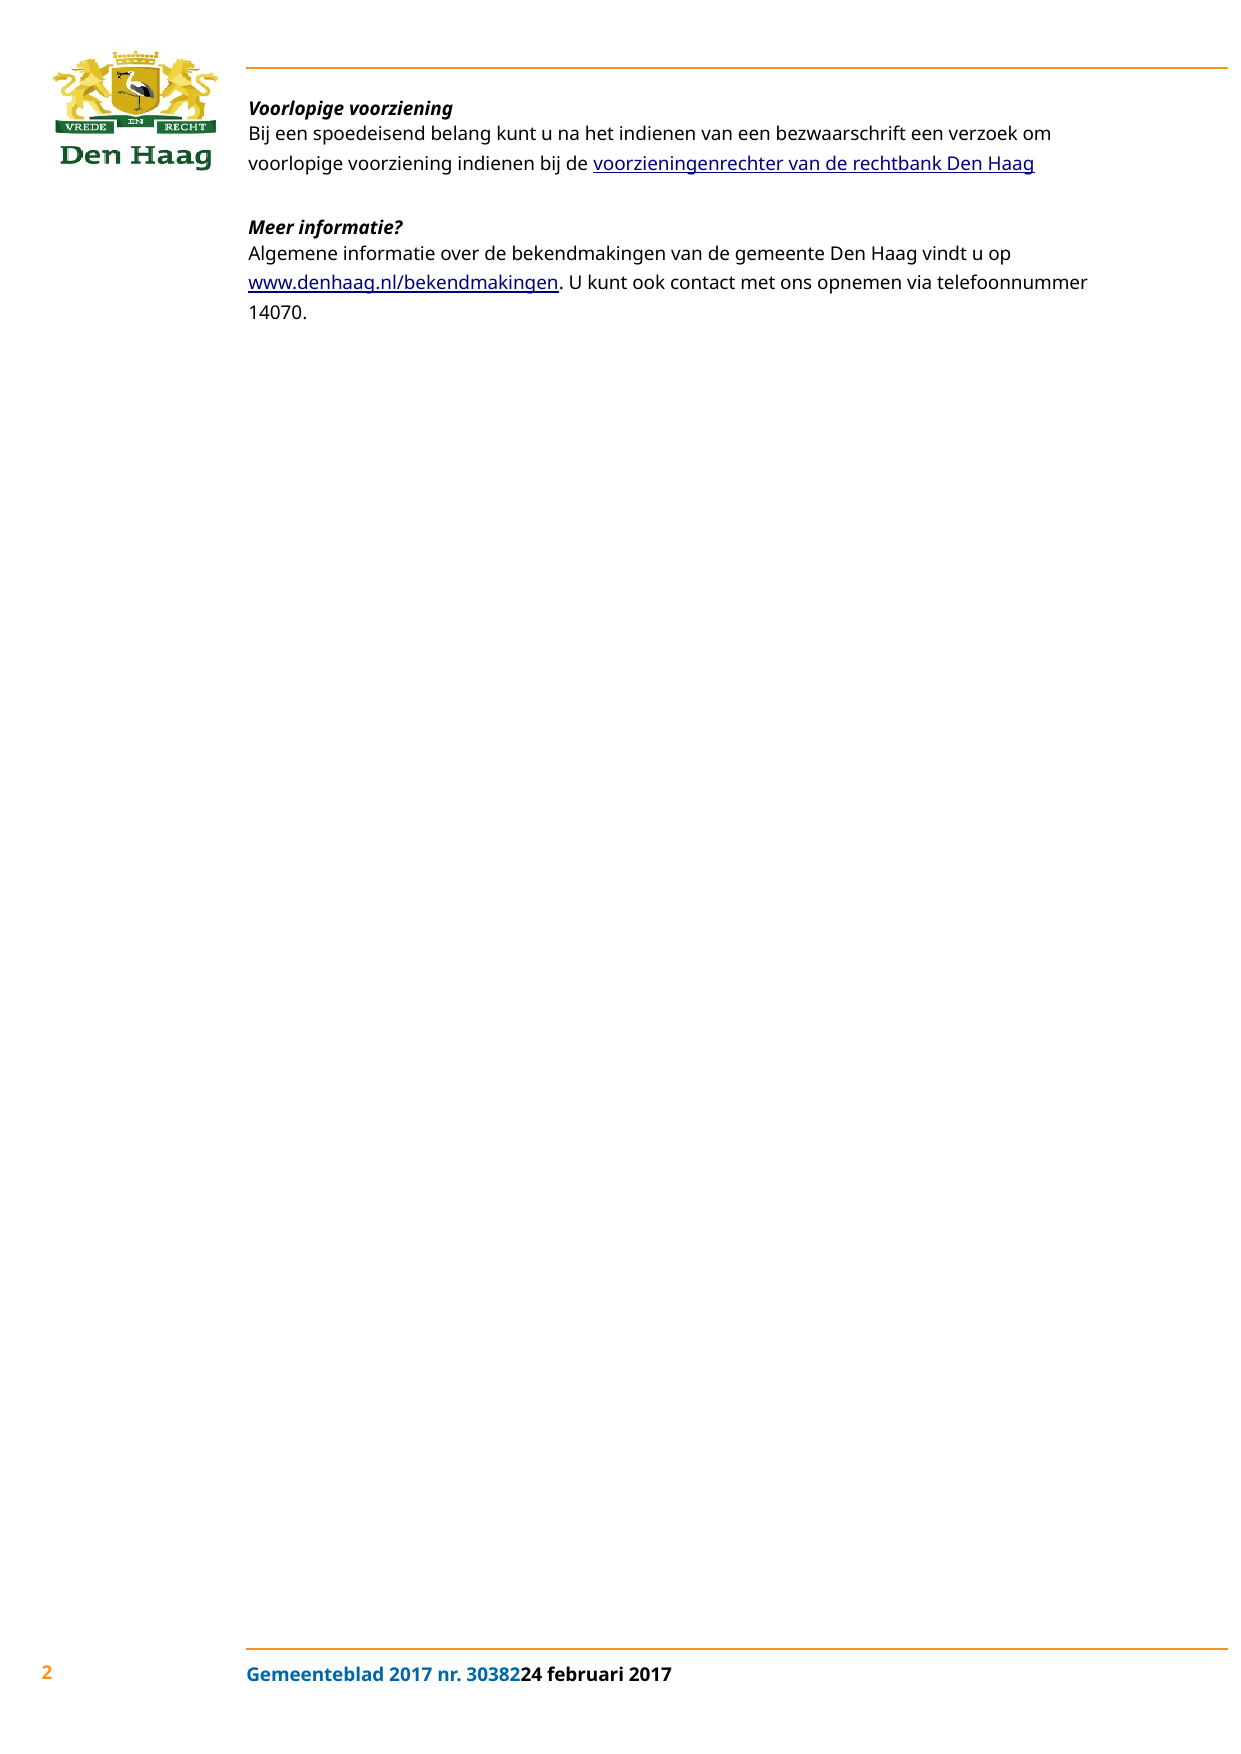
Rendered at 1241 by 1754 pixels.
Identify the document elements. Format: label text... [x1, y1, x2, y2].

text Algemene informatie over de bekendmakingen van de gemeente Den Haag vindt u op www.denhaag.nl/bekendmakingen. U kunt ook contact met ons opnemen via telefoonnummer 14070. [248, 240, 1152, 325]
text Bij een spoedeisend belang kunt u na het indienen van een bezwaarschrift een verzoek om voorlopige voorziening indienen bij de voorzieningenrechter van de rechtbank Den Haag [248, 121, 1152, 176]
text Voorlopige voorziening [248, 95, 1152, 121]
text Meer informatie? [248, 214, 1152, 240]
picture [41, 47, 231, 172]
